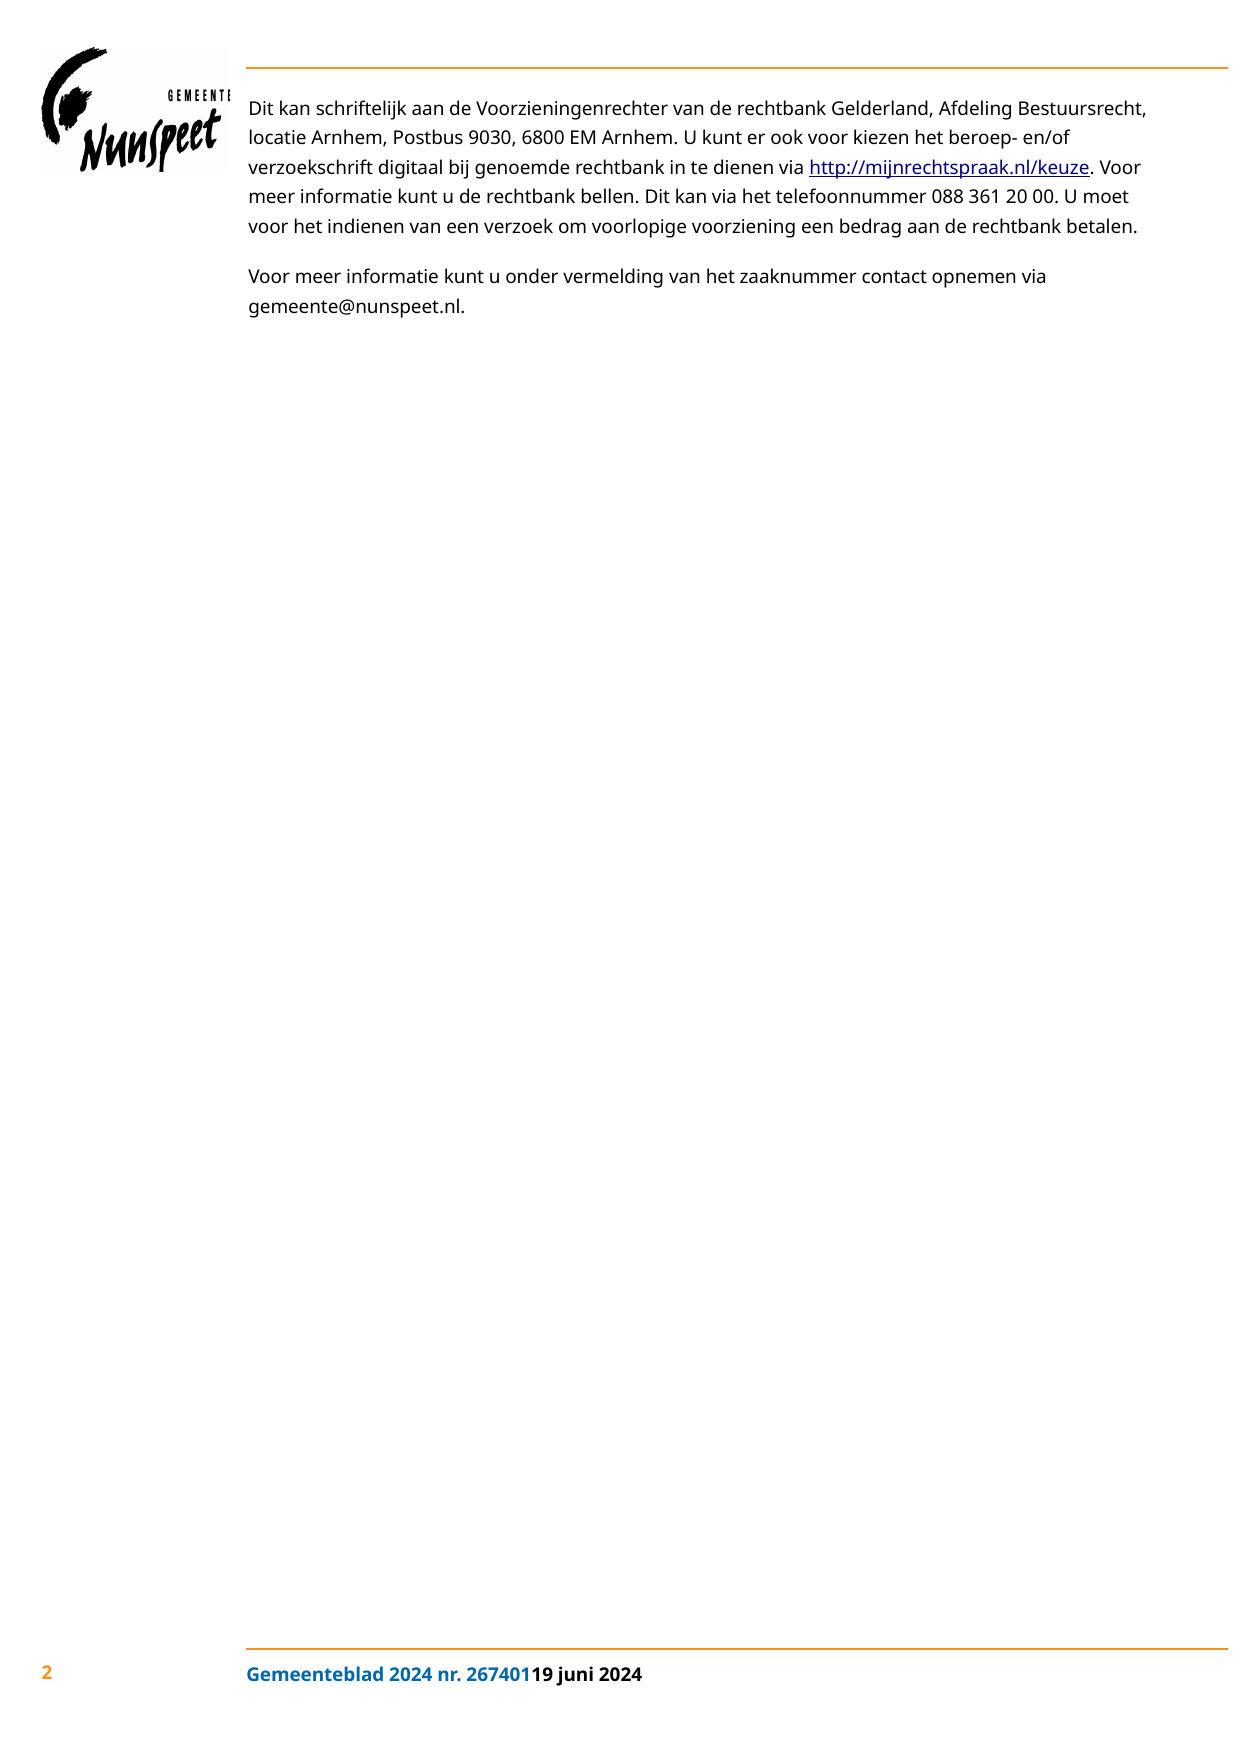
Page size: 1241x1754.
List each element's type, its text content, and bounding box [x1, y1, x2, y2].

picture [41, 47, 231, 172]
text Dit kan schriftelijk aan de Voorzieningenrechter van de rechtbank Gelderland, Afdeling Bestuursrecht, locatie Arnhem, Postbus 9030, 6800 EM Arnhem. U kunt er ook voor kiezen het beroep- en/of verzoekschrift digitaal bij genoemde rechtbank in te dienen via http://mijnrechtspraak.nl/keuze. Voor meer informatie kunt u de rechtbank bellen. Dit kan via het telefoonnummer 088 361 20 00. U moet voor het indienen van een verzoek om voorlopige voorziening een bedrag aan de rechtbank betalen. [248, 95, 1152, 239]
text Voor meer informatie kunt u onder vermelding van het zaaknummer contact opnemen via gemeente@nunspeet.nl. [248, 263, 1152, 319]
